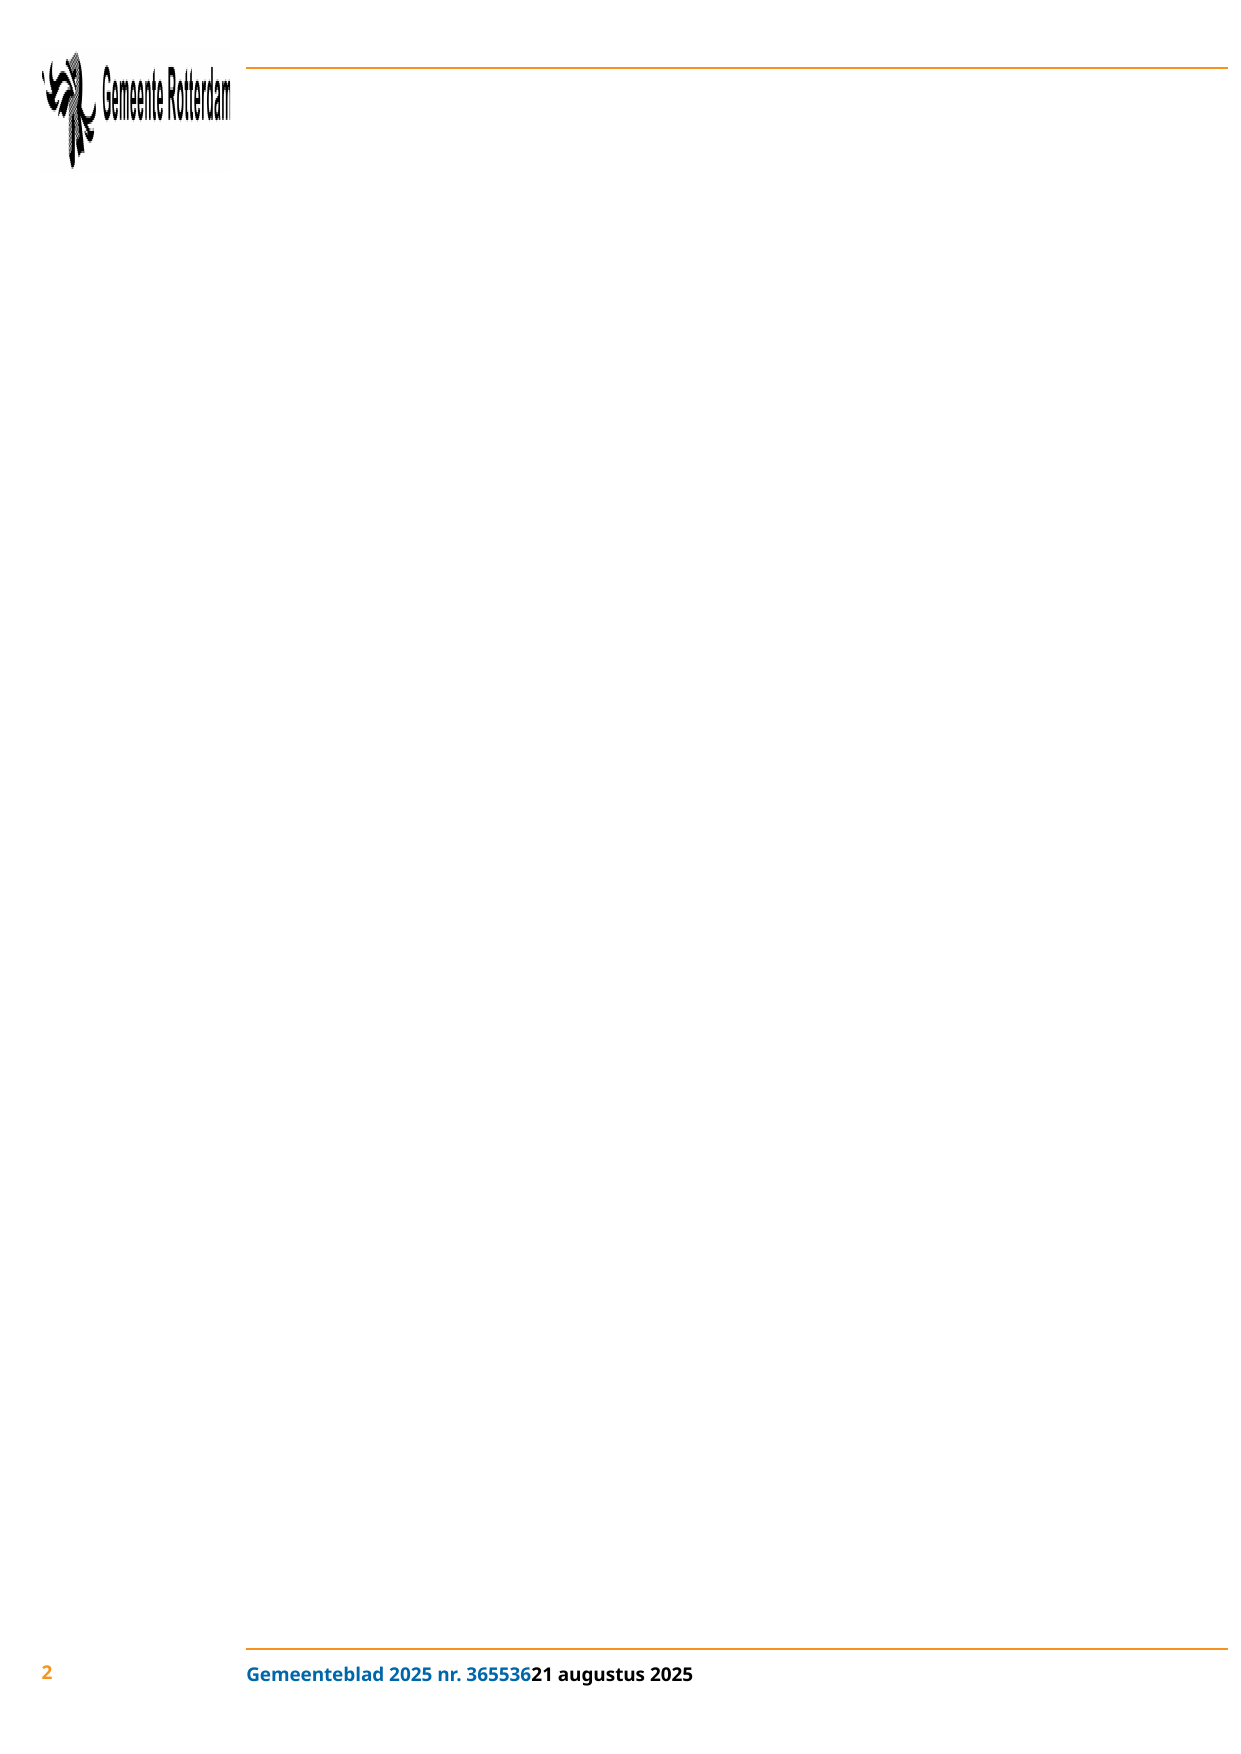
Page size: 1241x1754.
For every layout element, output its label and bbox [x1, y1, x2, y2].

picture [41, 47, 231, 172]
